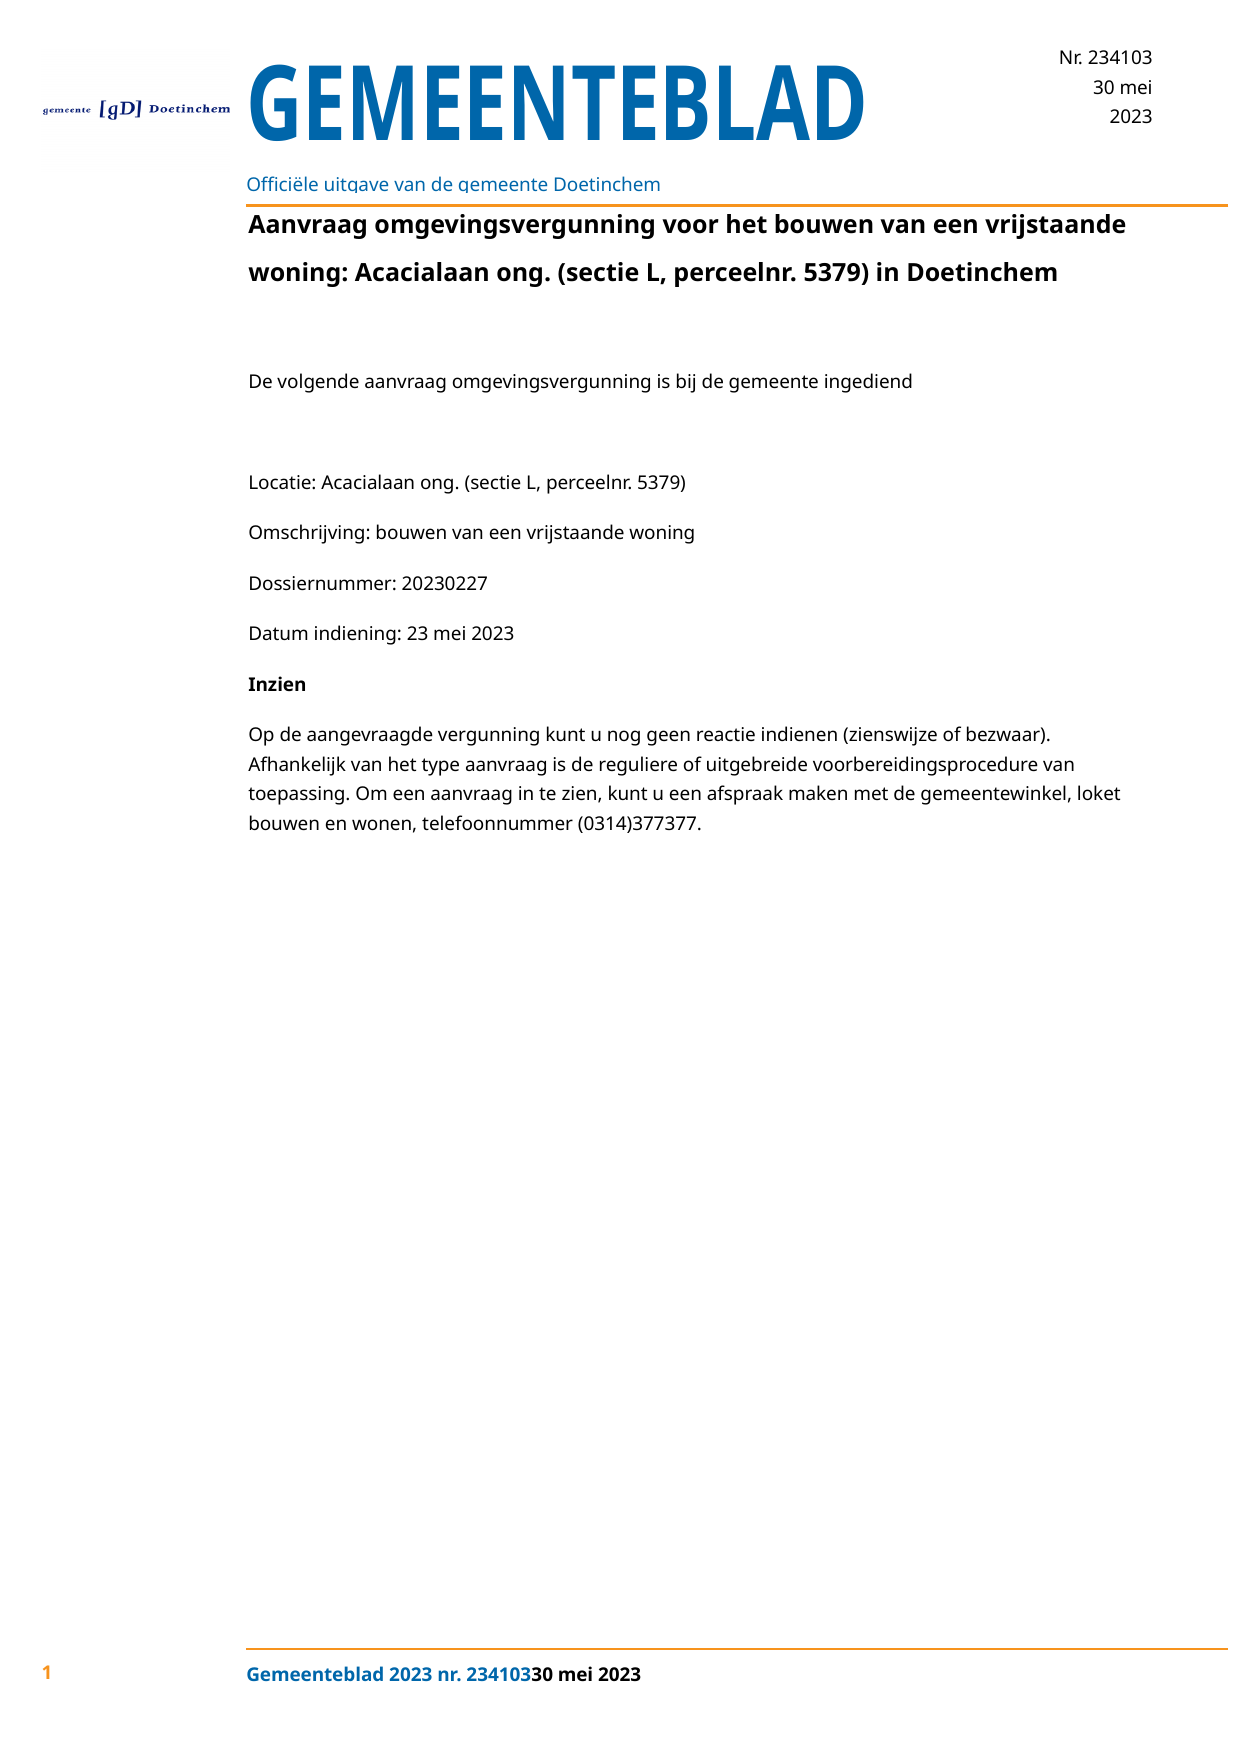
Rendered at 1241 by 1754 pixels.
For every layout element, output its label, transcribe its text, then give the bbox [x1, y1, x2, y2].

text Omschrijving: bouwen van een vrijstaande woning [248, 519, 1152, 545]
text Datum indiening: 23 mei 2023 [248, 620, 1152, 646]
text Dossiernummer: 20230227 [248, 570, 1152, 596]
text Locatie: Acacialaan ong. (sectie L, perceelnr. 5379) [248, 469, 1152, 495]
picture [41, 47, 231, 172]
text Aanvraag omgevingsvergunning voor het bouwen van een vrijstaande woning: Acacialaan ong. (sectie L, perceelnr. 5379) in Doetinchem [248, 207, 1152, 288]
text De volgende aanvraag omgevingsvergunning is bij de gemeente ingediend [248, 368, 1152, 394]
text Op de aangevraagde vergunning kunt u nog geen reactie indienen (zienswijze of bezwaar). Afhankelijk van het type aanvraag is de reguliere of uitgebreide voorbereidingsprocedure van toepassing. Om een aanvraag in te zien, kunt u een afspraak maken met de gemeentewinkel, loket bouwen en wonen, telefoonnummer (0314)377377. [248, 721, 1152, 836]
text Inzien [248, 671, 1152, 697]
